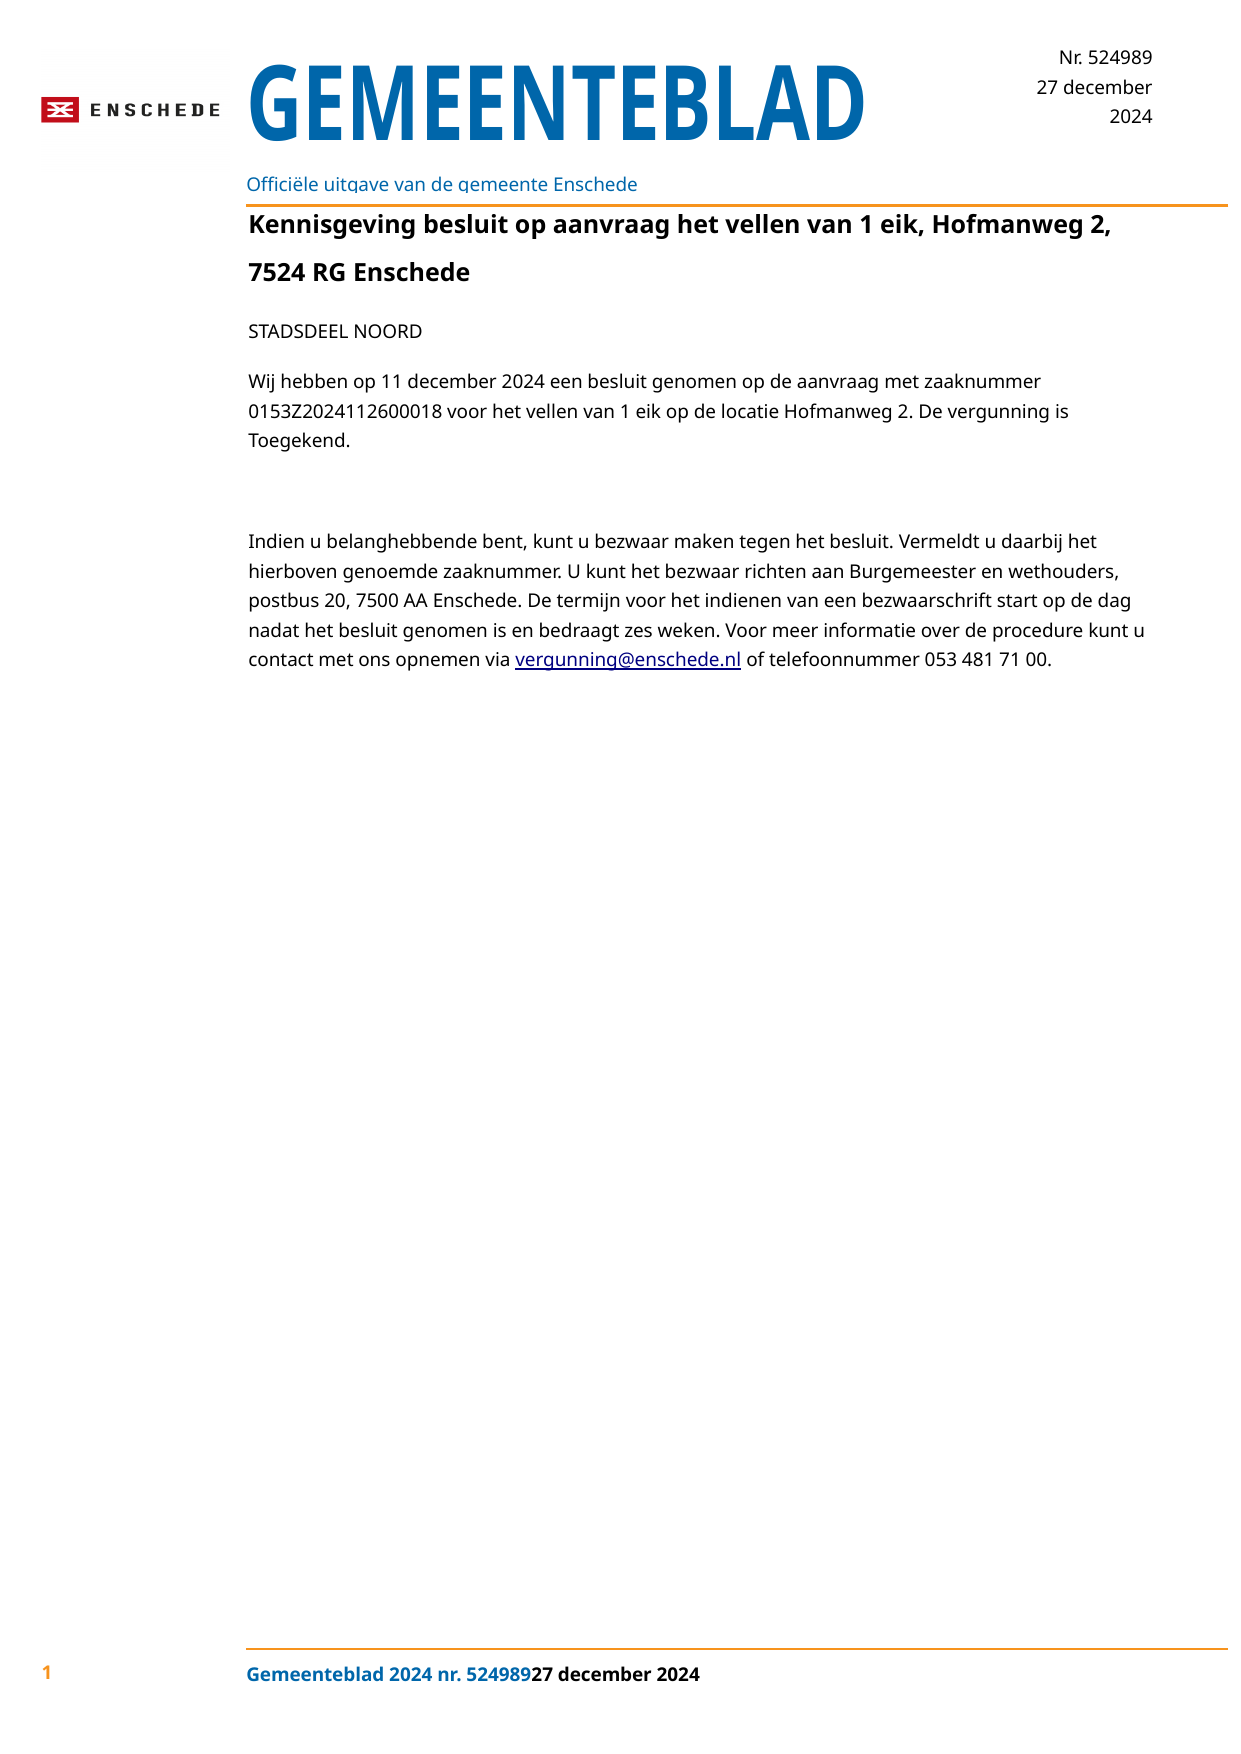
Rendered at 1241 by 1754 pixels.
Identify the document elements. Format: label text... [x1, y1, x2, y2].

text Indien u belanghebbende bent, kunt u bezwaar maken tegen het besluit. Vermeldt u daarbij het hierboven genoemde zaaknummer. U kunt het bezwaar richten aan Burgemeester en wethouders, postbus 20, 7500 AA Enschede. De termijn voor het indienen van een bezwaarschrift start op de dag nadat het besluit genomen is en bedraagt zes weken. Voor meer informatie over de procedure kunt u contact met ons opnemen via vergunning@enschede.nl of telefoonnummer 053 481 71 00. [248, 528, 1152, 672]
picture [41, 47, 231, 172]
text STADSDEEL NOORD [248, 318, 1152, 344]
text Wij hebben op 11 december 2024 een besluit genomen op de aanvraag met zaaknummer 0153Z2024112600018 voor het vellen van 1 eik op de locatie Hofmanweg 2. De vergunning is Toegekend. [248, 368, 1152, 453]
text Kennisgeving besluit op aanvraag het vellen van 1 eik, Hofmanweg 2, 7524 RG Enschede [248, 207, 1152, 288]
